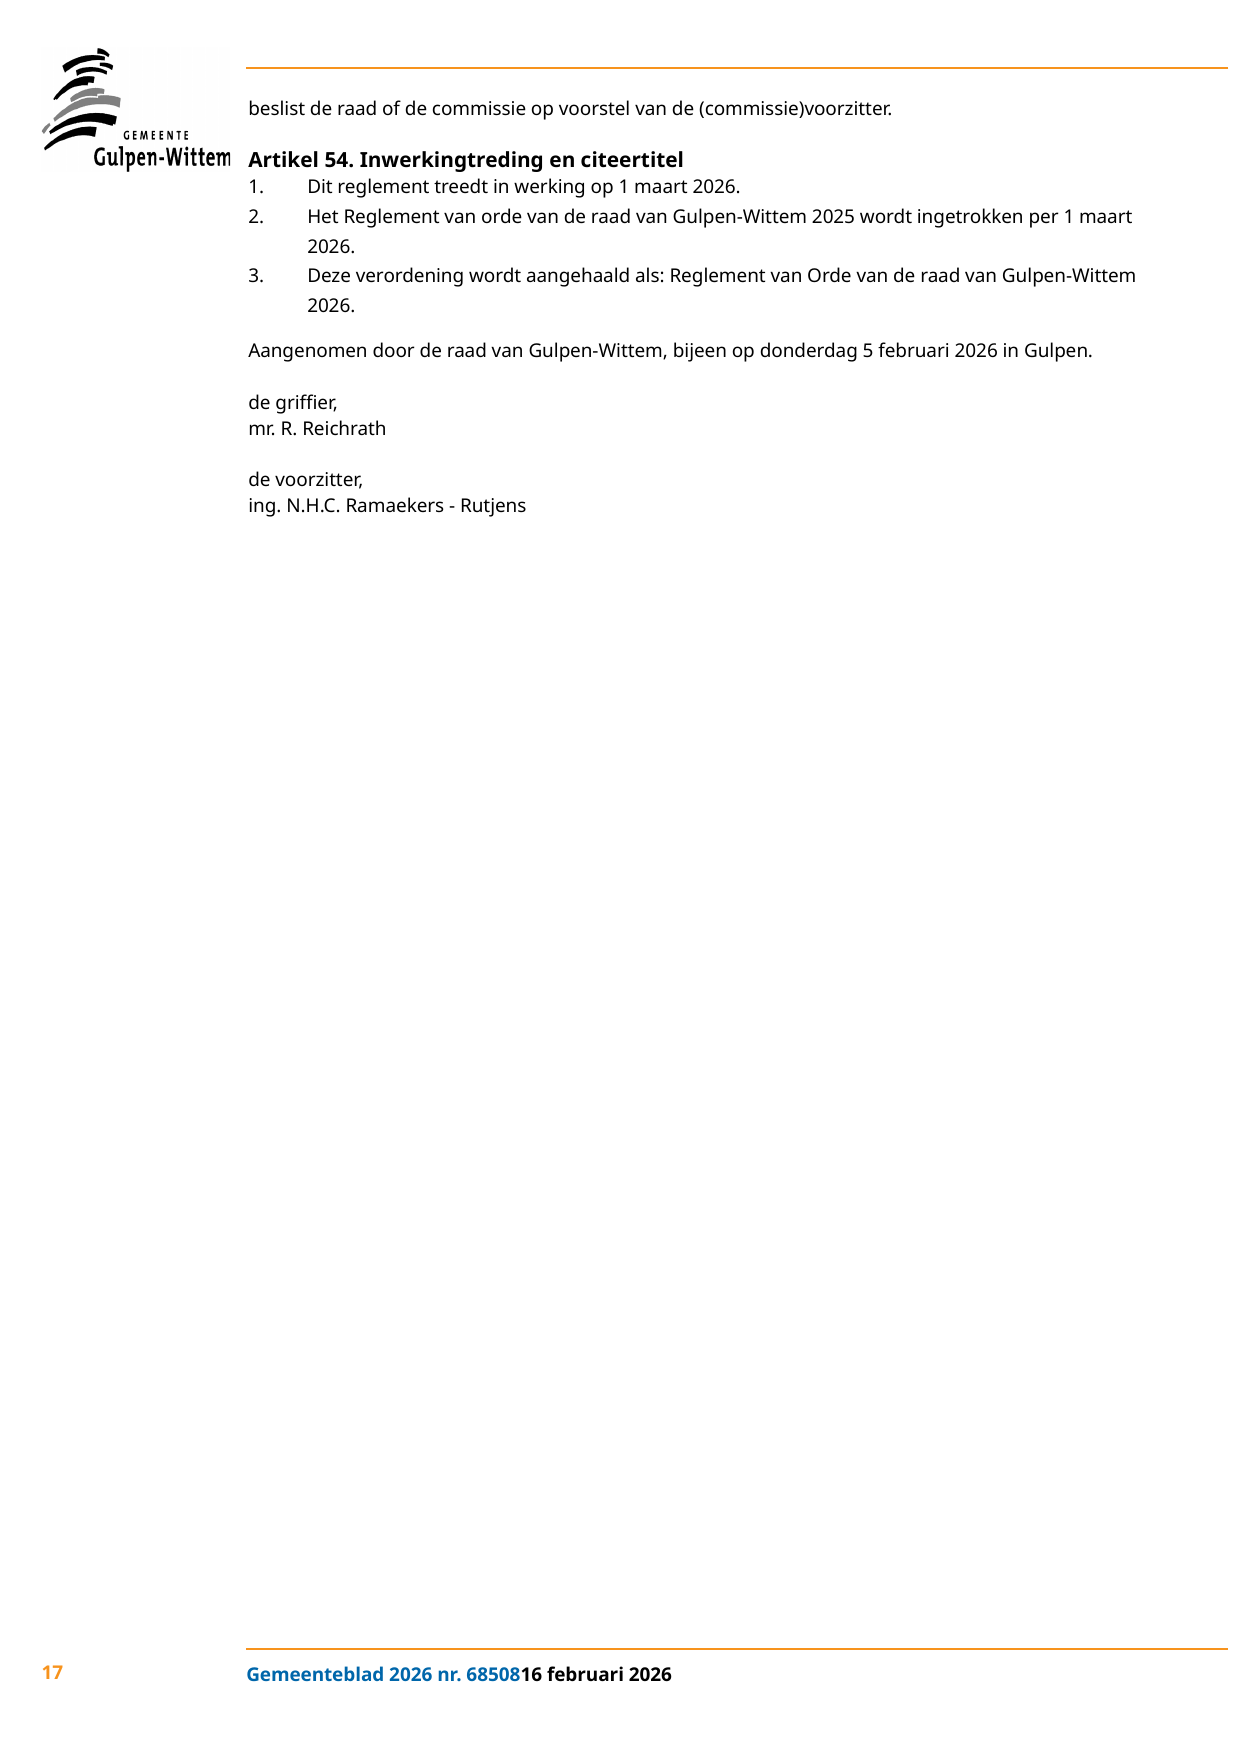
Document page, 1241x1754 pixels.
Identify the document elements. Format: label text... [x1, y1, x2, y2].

list Het Reglement van orde van de raad van Gulpen-Wittem 2025 wordt ingetrokken per 1 maart 2026. [248, 203, 1152, 258]
list Deze verordening wordt aangehaald als: Reglement van Orde van de raad van Gulpen-Wittem 2026. [248, 262, 1152, 318]
picture [41, 47, 231, 172]
text mr. R. Reichrath [248, 415, 1152, 441]
text Aangenomen door de raad van Gulpen-Wittem, bijeen op donderdag 5 februari 2026 in Gulpen. [248, 338, 1152, 363]
text beslist de raad of de commissie op voorstel van de (commissie)voorzitter. [248, 95, 1152, 121]
text Artikel 54. Inwerkingtreding en citeertitel [248, 145, 1152, 174]
text de voorzitter, [248, 466, 1152, 492]
text ing. N.H.C. Ramaekers - Rutjens [248, 492, 1152, 518]
text de griffier, [248, 389, 1152, 415]
list Dit reglement treedt in werking op 1 maart 2026. [248, 174, 1152, 199]
